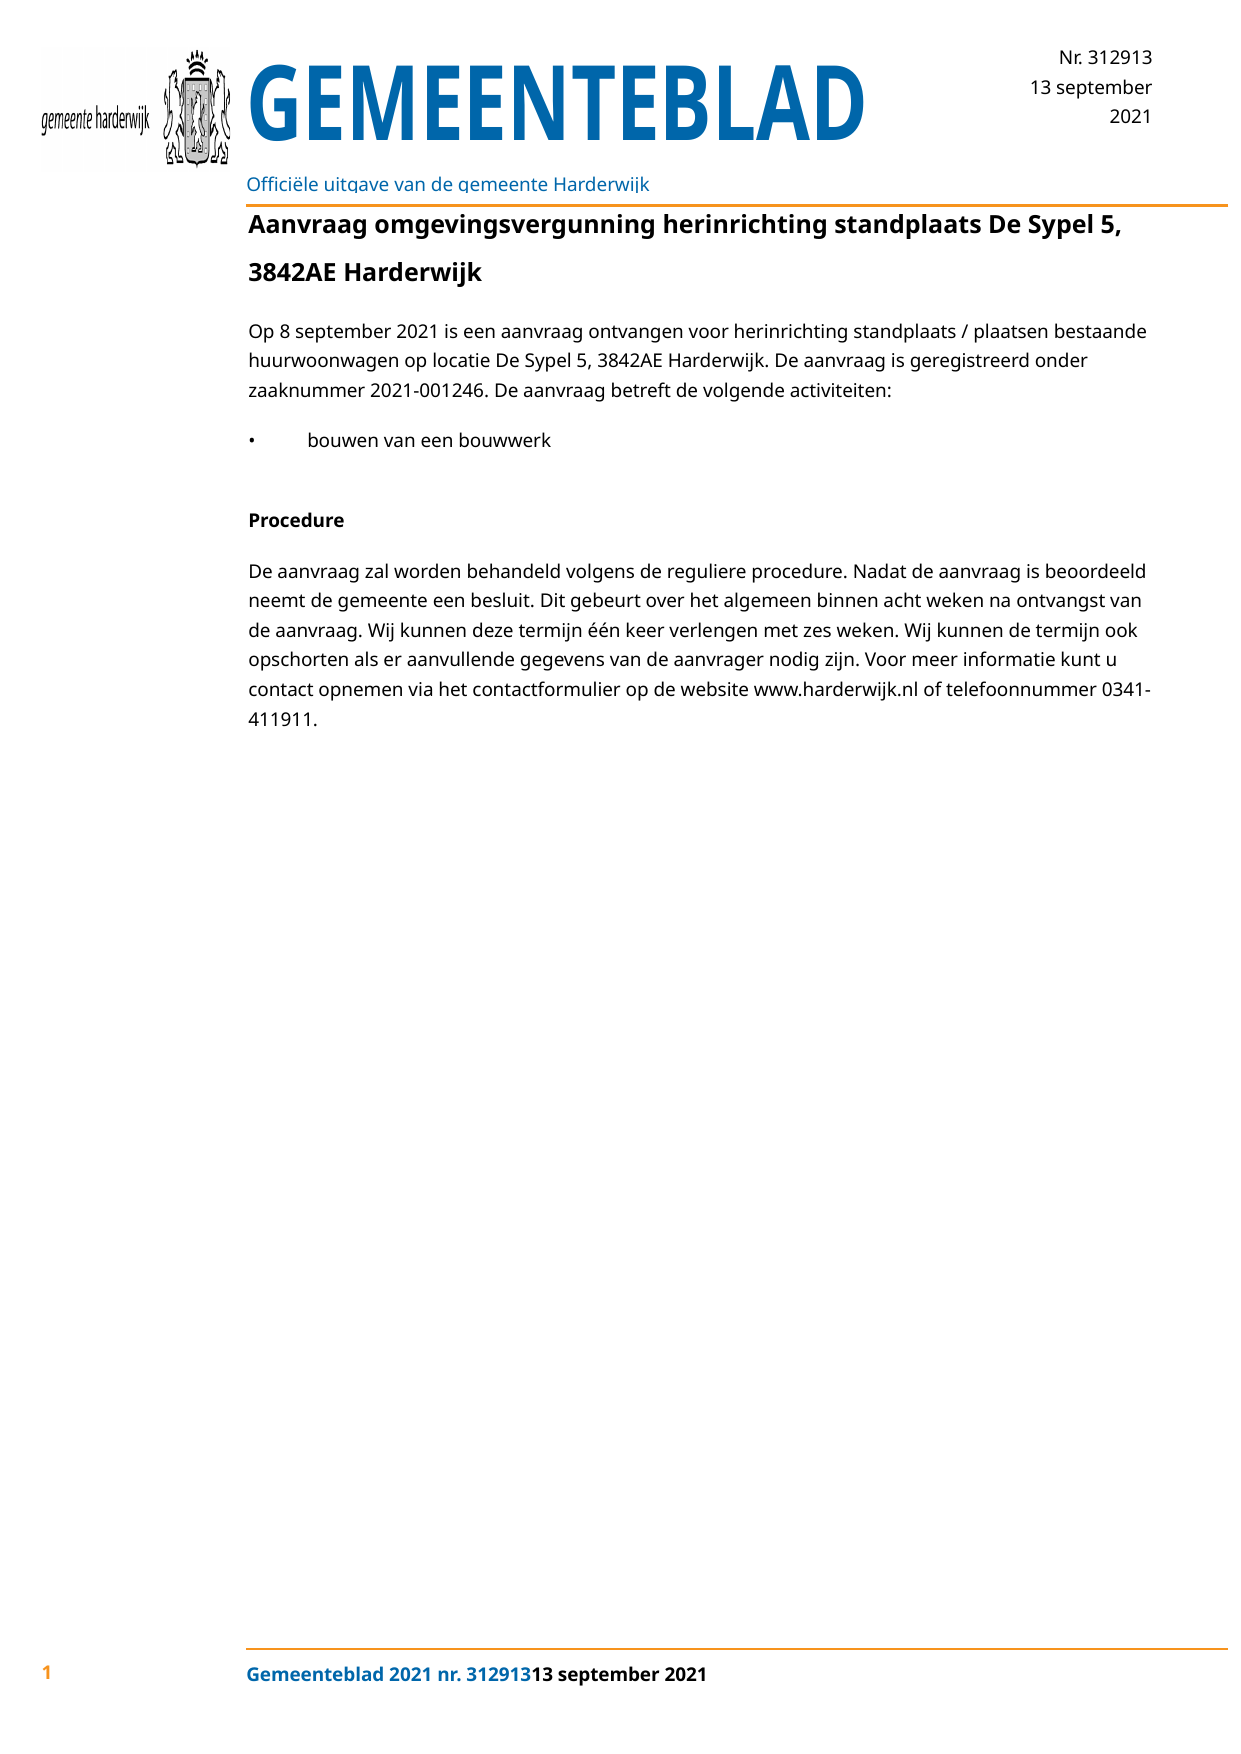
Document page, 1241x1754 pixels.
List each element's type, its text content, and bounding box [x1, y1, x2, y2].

text Aanvraag omgevingsvergunning herinrichting standplaats De Sypel 5, 3842AE Harderwijk [248, 207, 1152, 288]
picture [41, 47, 231, 172]
text Procedure [248, 507, 1152, 533]
list bouwen van een bouwwerk [248, 427, 1152, 453]
text Op 8 september 2021 is een aanvraag ontvangen voor herinrichting standplaats / plaatsen bestaande huurwoonwagen op locatie De Sypel 5, 3842AE Harderwijk. De aanvraag is geregistreerd onder zaaknummer 2021-001246. De aanvraag betreft de volgende activiteiten: [248, 318, 1152, 403]
text De aanvraag zal worden behandeld volgens de reguliere procedure. Nadat de aanvraag is beoordeeld neemt de gemeente een besluit. Dit gebeurt over het algemeen binnen acht weken na ontvangst van de aanvraag. Wij kunnen deze termijn één keer verlengen met zes weken. Wij kunnen de termijn ook opschorten als er aanvullende gegevens van de aanvrager nodig zijn. Voor meer informatie kunt u contact opnemen via het contactformulier op de website www.harderwijk.nl of telefoonnummer 0341-411911. [248, 558, 1152, 732]
